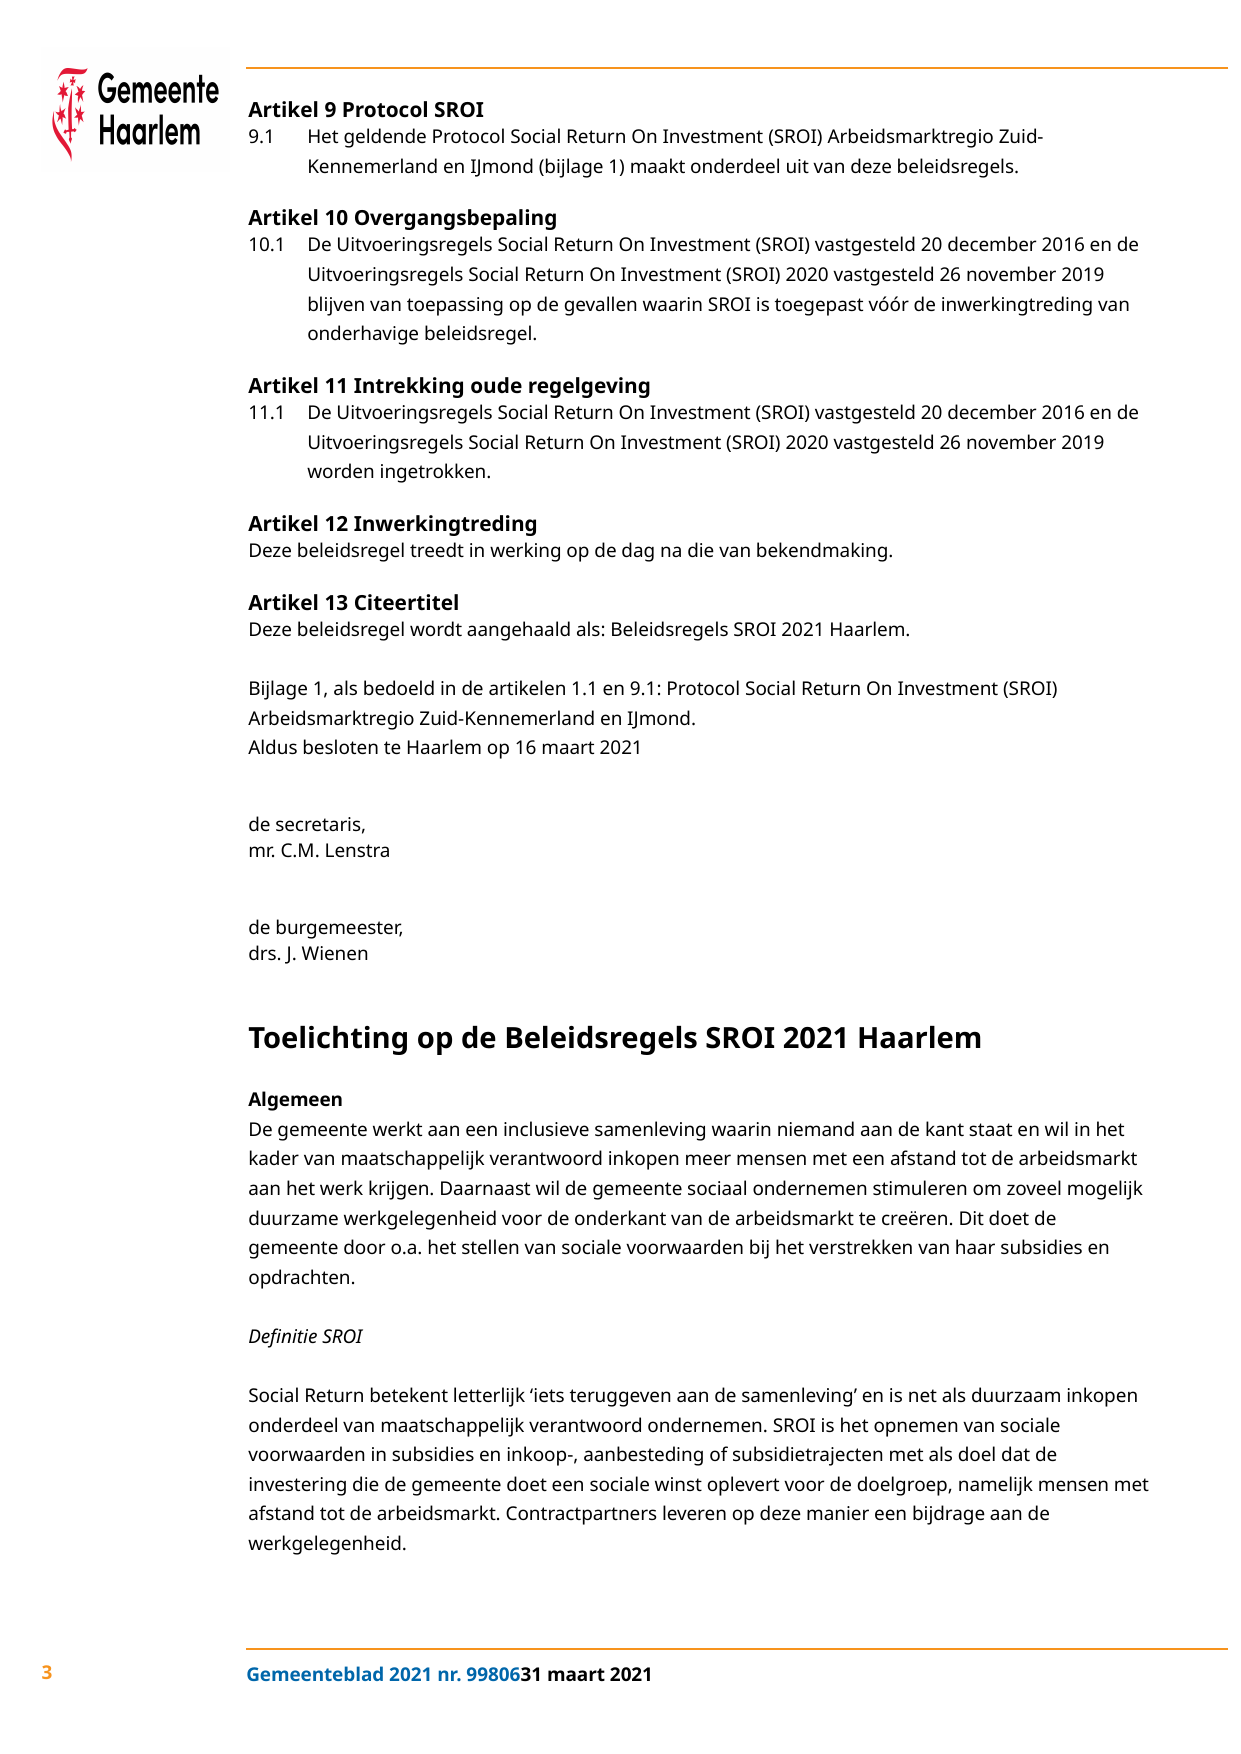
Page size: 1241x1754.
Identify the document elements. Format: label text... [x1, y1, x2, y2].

list De Uitvoeringsregels Social Return On Investment (SROI) vastgesteld 20 december 2016 en de Uitvoeringsregels Social Return On Investment (SROI) 2020 vastgesteld 26 november 2019 blijven van toepassing op de gevallen waarin SROI is toegepast vóór de inwerkingtreding van onderhavige beleidsregel. [248, 232, 1152, 346]
text Bijlage 1, als bedoeld in de artikelen 1.1 en 9.1: Protocol Social Return On Investment (SROI) Arbeidsmarktregio Zuid-Kennemerland en IJmond. [248, 675, 1152, 731]
text Deze beleidsregel wordt aangehaald als: Beleidsregels SROI 2021 Haarlem. [248, 616, 1152, 642]
text Definitie SROI [248, 1323, 1152, 1349]
text Artikel 12 Inwerkingtreding [248, 509, 1152, 537]
text Artikel 10 Overgangsbepaling [248, 203, 1152, 232]
text drs. J. Wienen [248, 940, 1152, 966]
text Artikel 9 Protocol SROI [248, 95, 1152, 123]
list De Uitvoeringsregels Social Return On Investment (SROI) vastgesteld 20 december 2016 en de Uitvoeringsregels Social Return On Investment (SROI) 2020 vastgesteld 26 november 2019 worden ingetrokken. [248, 399, 1152, 484]
text de secretaris, [248, 812, 1152, 837]
text Artikel 13 Citeertitel [248, 588, 1152, 616]
text de burgemeester, [248, 914, 1152, 940]
text Deze beleidsregel treedt in werking op de dag na die van bekendmaking. [248, 537, 1152, 563]
text Aldus besloten te Haarlem op 16 maart 2021 [248, 734, 1152, 760]
picture [41, 47, 231, 172]
text Algemeen [248, 1086, 1152, 1112]
text De gemeente werkt aan een inclusieve samenleving waarin niemand aan de kant staat en wil in het kader van maatschappelijk verantwoord inkopen meer mensen met een afstand tot de arbeidsmarkt aan het werk krijgen. Daarnaast wil de gemeente sociaal ondernemen stimuleren om zoveel mogelijk duurzame werkgelegenheid voor de onderkant van de arbeidsmarkt te creëren. Dit doet de gemeente door o.a. het stellen van sociale voorwaarden bij het verstrekken van haar subsidies en opdrachten. [248, 1116, 1152, 1289]
list Het geldende Protocol Social Return On Investment (SROI) Arbeidsmarktregio Zuid-Kennemerland en IJmond (bijlage 1) maakt onderdeel uit van deze beleidsregels. [248, 123, 1152, 178]
text mr. C.M. Lenstra [248, 837, 1152, 863]
text Artikel 11 Intrekking oude regelgeving [248, 371, 1152, 399]
text Toelichting op de Beleidsregels SROI 2021 Haarlem [248, 1017, 1152, 1057]
text Social Return betekent letterlijk ‘iets teruggeven aan de samenleving’ en is net als duurzaam inkopen onderdeel van maatschappelijk verantwoord ondernemen. SROI is het opnemen van sociale voorwaarden in subsidies en inkoop-, aanbesteding of subsidietrajecten met als doel dat de investering die de gemeente doet een sociale winst oplevert voor de doelgroep, namelijk mensen met afstand tot de arbeidsmarkt. Contractpartners leveren op deze manier een bijdrage aan de werkgelegenheid. [248, 1382, 1152, 1556]
